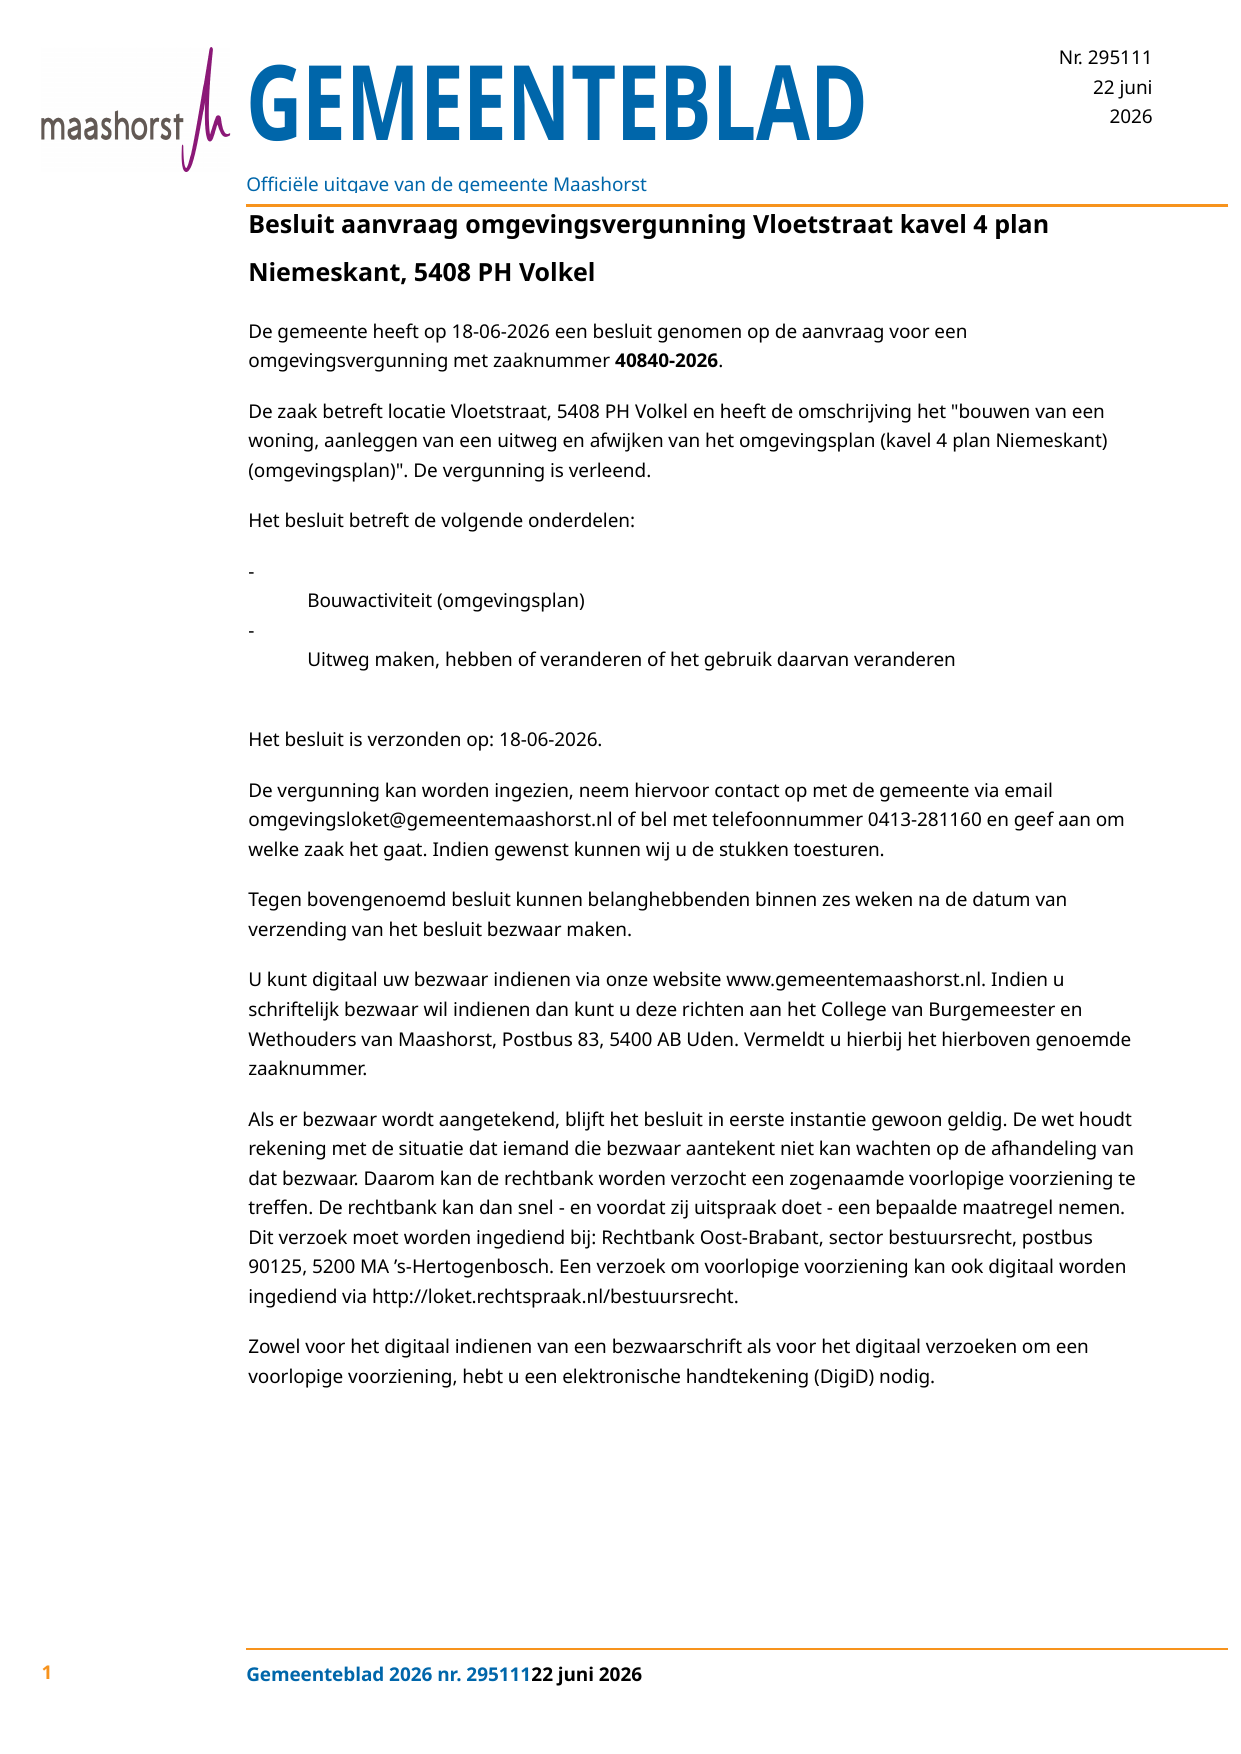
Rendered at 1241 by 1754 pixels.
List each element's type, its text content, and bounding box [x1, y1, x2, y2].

list Bouwactiviteit (omgevingsplan) [248, 587, 1152, 613]
text Het besluit betreft de volgende onderdelen: [248, 507, 1152, 533]
list Uitweg maken, hebben of veranderen of het gebruik daarvan veranderen [248, 647, 1152, 672]
text Besluit aanvraag omgevingsvergunning Vloetstraat kavel 4 plan Niemeskant, 5408 PH Volkel [248, 207, 1152, 288]
text Zowel voor het digitaal indienen van een bezwaarschrift als voor het digitaal verzoeken om een voorlopige voorziening, hebt u een elektronische handtekening (DigiD) nodig. [248, 1334, 1152, 1389]
text Tegen bovengenoemd besluit kunnen belanghebbenden binnen zes weken na de datum van verzending van het besluit bezwaar maken. [248, 887, 1152, 942]
text De vergunning kan worden ingezien, neem hiervoor contact op met de gemeente via email omgevingsloket@gemeentemaashorst.nl of bel met telefoonnummer 0413-281160 en geef aan om welke zaak het gaat. Indien gewenst kunnen wij u de stukken toesturen. [248, 777, 1152, 862]
text De zaak betreft locatie Vloetstraat, 5408 PH Volkel en heeft de omschrijving het "bouwen van een woning, aanleggen van een uitweg en afwijken van het omgevingsplan (kavel 4 plan Niemeskant) (omgevingsplan)". De vergunning is verleend. [248, 398, 1152, 483]
text Het besluit is verzonden op: 18-06-2026. [248, 727, 1152, 752]
text De gemeente heeft op 18-06-2026 een besluit genomen op de aanvraag voor een omgevingsvergunning met zaaknummer 40840-2026. [248, 318, 1152, 373]
text U kunt digitaal uw bezwaar indienen via onze website www.gemeentemaashorst.nl. Indien u schriftelijk bezwaar wil indienen dan kunt u deze richten aan het College van Burgemeester en Wethouders van Maashorst, Postbus 83, 5400 AB Uden. Vermeldt u hierbij het hierboven genoemde zaaknummer. [248, 967, 1152, 1081]
picture [41, 47, 231, 172]
text Als er bezwaar wordt aangetekend, blijft het besluit in eerste instantie gewoon geldig. De wet houdt rekening met de situatie dat iemand die bezwaar aantekent niet kan wachten op de afhandeling van dat bezwaar. Daarom kan de rechtbank worden verzocht een zogenaamde voorlopige voorziening te treffen. De rechtbank kan dan snel - en voordat zij uitspraak doet - een bepaalde maatregel nemen. Dit verzoek moet worden ingediend bij: Rechtbank Oost-Brabant, sector bestuursrecht, postbus 90125, 5200 MA ’s-Hertogenbosch. Een verzoek om voorlopige voorziening kan ook digitaal worden ingediend via http://loket.rechtspraak.nl/bestuursrecht. [248, 1106, 1152, 1309]
